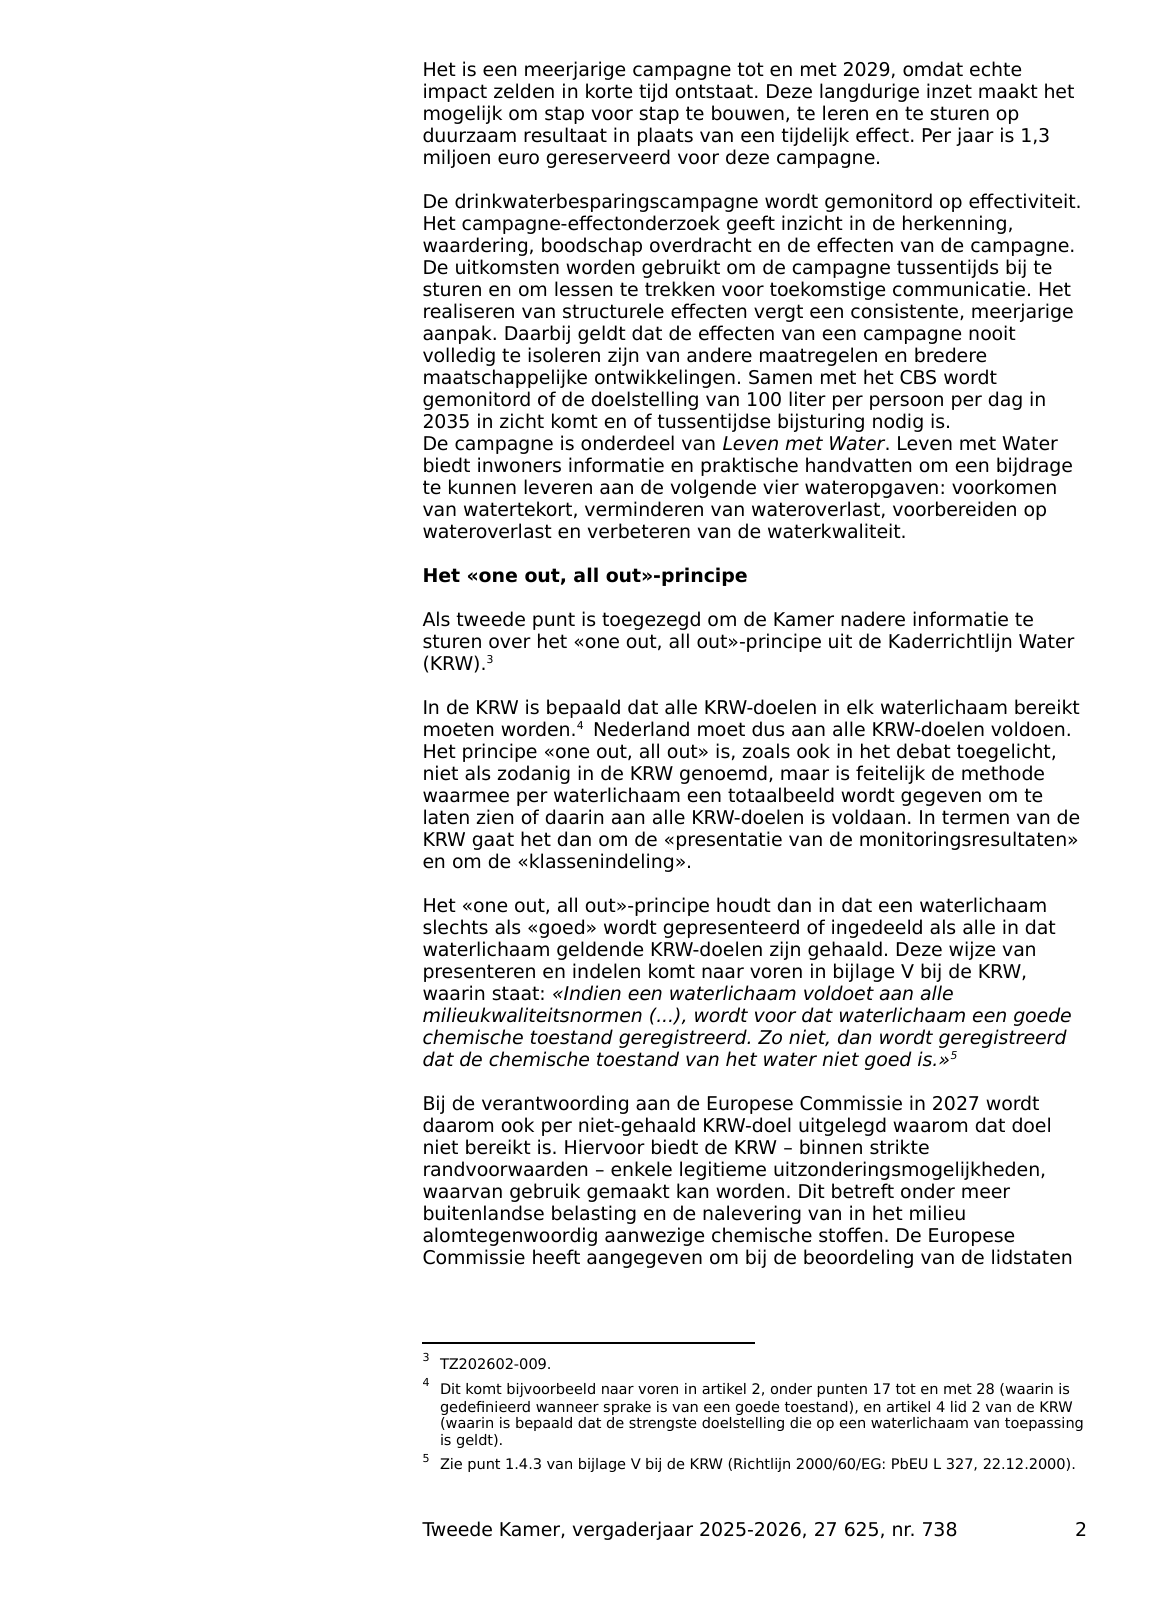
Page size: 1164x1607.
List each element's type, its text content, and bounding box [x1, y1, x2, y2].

text Als tweede punt is toegezegd om de Kamer nadere informatie te sturen over het «one out, all out»-principe uit de Kaderrichtlijn Water (KRW). [422, 609, 1087, 675]
text De drinkwaterbesparingscampagne wordt gemonitord op effectiviteit. Het campagne-effectonderzoek geeft inzicht in de herkenning, waardering, boodschap overdracht en de effecten van de campagne. De uitkomsten worden gebruikt om de campagne tussentijds bij te sturen en om lessen te trekken voor toekomstige communicatie. Het realiseren van structurele effecten vergt een consistente, meerjarige aanpak. Daarbij geldt dat de effecten van een campagne nooit volledig te isoleren zijn van andere maatregelen en bredere maatschappelijke ontwikkelingen. Samen met het CBS wordt gemonitord of de doelstelling van 100 liter per persoon per dag in 2035 in zicht komt en of tussentijdse bijsturing nodig is. [422, 191, 1087, 433]
text Bij de verantwoording aan de Europese Commissie in 2027 wordt daarom ook per niet-gehaald KRW-doel uitgelegd waarom dat doel niet bereikt is. Hiervoor biedt de KRW – binnen strikte randvoorwaarden – enkele legitieme uitzonderingsmogelijkheden, waarvan gebruik gemaakt kan worden. Dit betreft onder meer buitenlandse belasting en de nalevering van in het milieu alomtegenwoordig aanwezige chemische stoffen. De Europese Commissie heeft aangegeven om bij de beoordeling van de lidstaten [422, 1093, 1087, 1269]
text TZ202602-009. [422, 1352, 1087, 1374]
text Het is een meerjarige campagne tot en met 2029, omdat echte impact zelden in korte tijd ontstaat. Deze langdurige inzet maakt het mogelijk om stap voor stap te bouwen, te leren en te sturen op duurzaam resultaat in plaats van een tijdelijk effect. Per jaar is 1,3 miljoen euro gereserveerd voor deze campagne. [422, 59, 1087, 169]
text Zie punt 1.4.3 van bijlage V bij de KRW (Richtlijn 2000/60/EG: PbEU L 327, 22.12.2000). [422, 1452, 1087, 1474]
text De campagne is onderdeel van Leven met Water. Leven met Water biedt inwoners informatie en praktische handvatten om een bijdrage te kunnen leveren aan de volgende vier wateropgaven: voorkomen van watertekort, verminderen van wateroverlast, voorbereiden op wateroverlast en verbeteren van de waterkwaliteit. [422, 433, 1087, 543]
subtitle Het «one out, all out»-principe [422, 565, 1087, 587]
text Het principe «one out, all out» is, zoals ook in het debat toegelicht, niet als zodanig in de KRW genoemd, maar is feitelijk de methode waarmee per waterlichaam een totaalbeeld wordt gegeven om te laten zien of daarin aan alle KRW-doelen is voldaan. In termen van de KRW gaat het dan om de «presentatie van de monitoringsresultaten» en om de «klassenindeling». [422, 741, 1087, 873]
text Dit komt bijvoorbeeld naar voren in artikel 2, onder punten 17 tot en met 28 (waarin is gedefinieerd wanneer sprake is van een goede toestand), en artikel 4 lid 2 van de KRW (waarin is bepaald dat de strengste doelstelling die op een waterlichaam van toepassing is geldt). [422, 1377, 1087, 1449]
text Het «one out, all out»-principe houdt dan in dat een waterlichaam slechts als «goed» wordt gepresenteerd of ingedeeld als alle in dat waterlichaam geldende KRW-doelen zijn gehaald. Deze wijze van presenteren en indelen komt naar voren in bijlage V bij de KRW, waarin staat: «Indien een waterlichaam voldoet aan alle milieukwaliteitsnormen (...), wordt voor dat waterlichaam een goede chemische toestand geregistreerd. Zo niet, dan wordt geregistreerd dat de chemische toestand van het water niet goed is.» [422, 895, 1087, 1071]
text In de KRW is bepaald dat alle KRW-doelen in elk waterlichaam bereikt moeten worden. Nederland moet dus aan alle KRW-doelen voldoen. [422, 697, 1087, 741]
